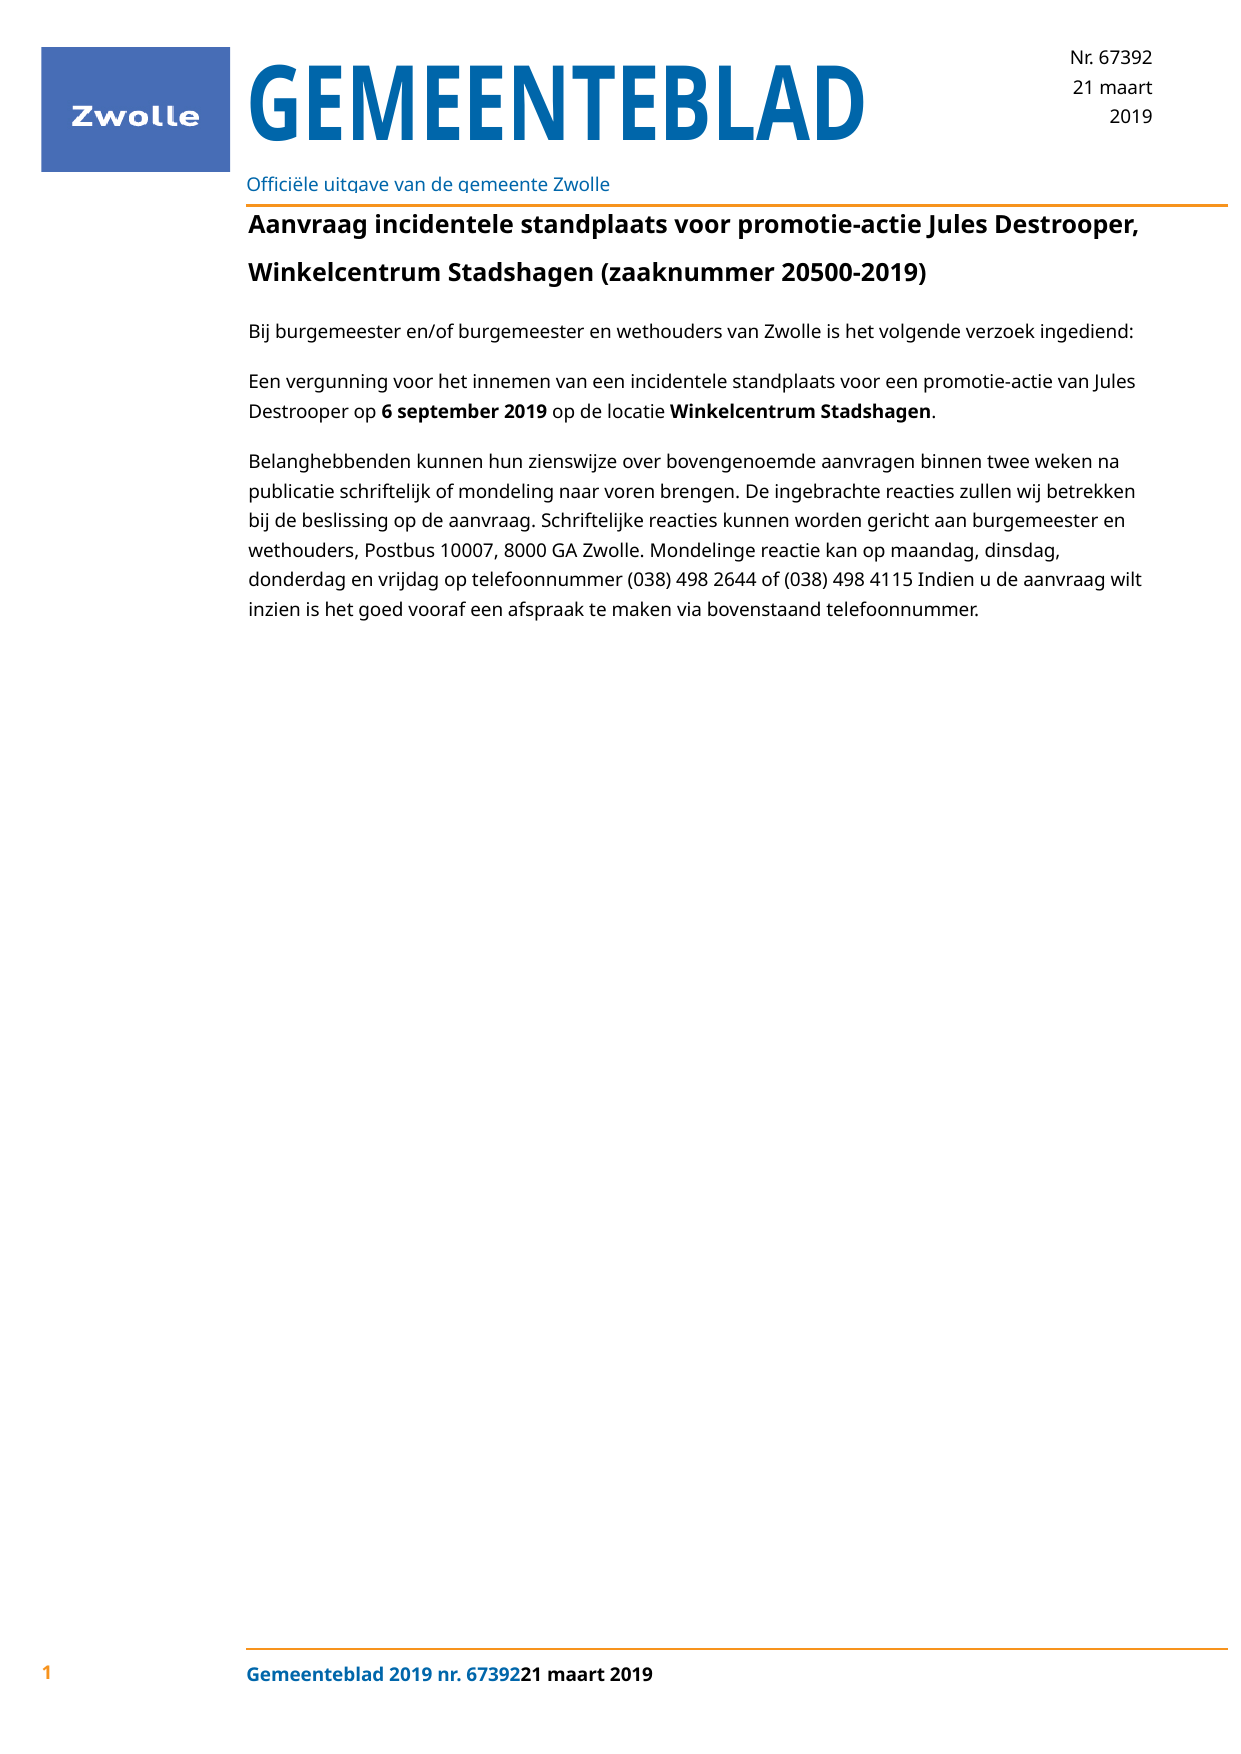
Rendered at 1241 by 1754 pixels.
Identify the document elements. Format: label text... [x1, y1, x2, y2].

text Een vergunning voor het innemen van een incidentele standplaats voor een promotie-actie van Jules Destrooper op 6 september 2019 op de locatie Winkelcentrum Stadshagen. [248, 368, 1152, 424]
picture [41, 47, 231, 172]
text Bij burgemeester en/of burgemeester en wethouders van Zwolle is het volgende verzoek ingediend: [248, 318, 1152, 344]
text Aanvraag incidentele standplaats voor promotie-actie Jules Destrooper, Winkelcentrum Stadshagen (zaaknummer 20500-2019) [248, 207, 1152, 288]
text Belanghebbenden kunnen hun zienswijze over bovengenoemde aanvragen binnen twee weken na publicatie schriftelijk of mondeling naar voren brengen. De ingebrachte reacties zullen wij betrekken bij de beslissing op de aanvraag. Schriftelijke reacties kunnen worden gericht aan burgemeester en wethouders, Postbus 10007, 8000 GA Zwolle. Mondelinge reactie kan op maandag, dinsdag, donderdag en vrijdag op telefoonnummer (038) 498 2644 of (038) 498 4115 Indien u de aanvraag wilt inzien is het goed vooraf een afspraak te maken via bovenstaand telefoonnummer. [248, 448, 1152, 622]
